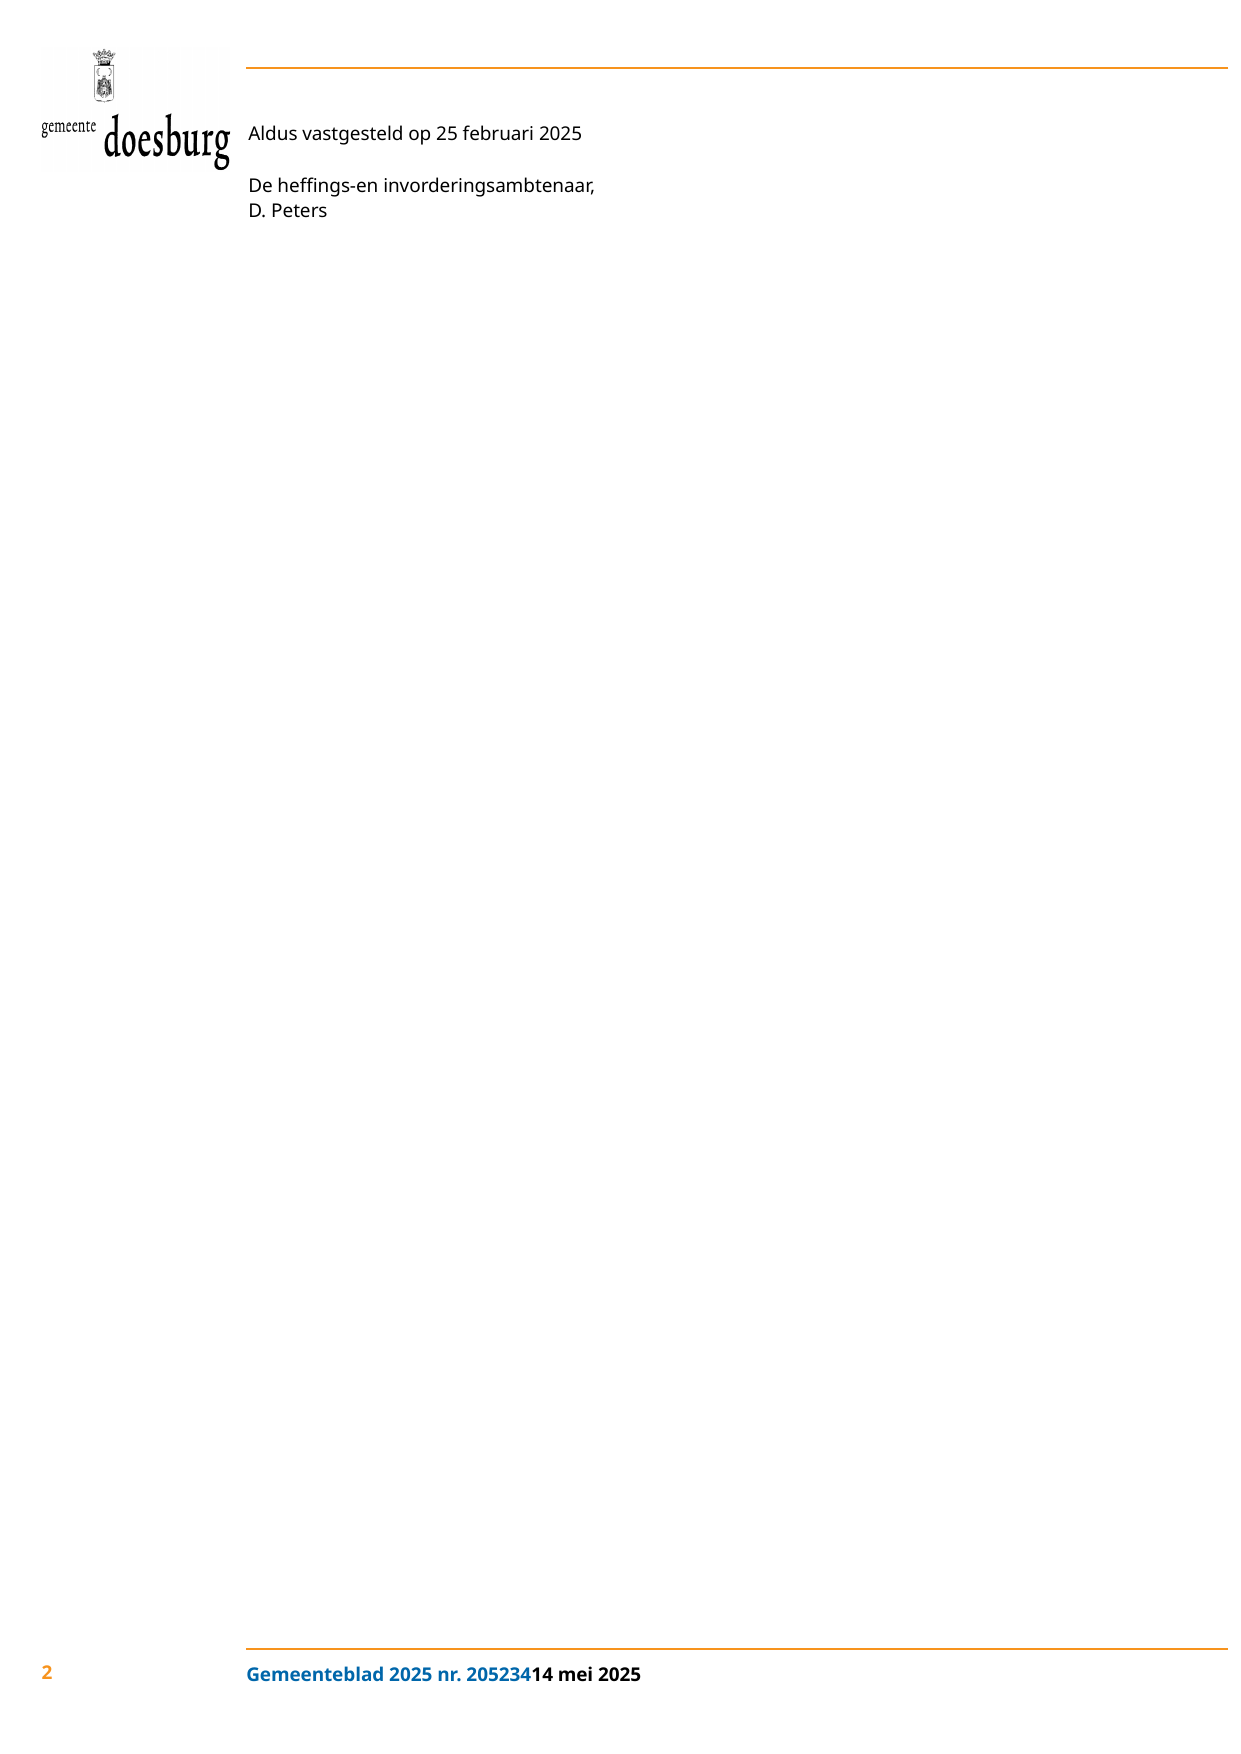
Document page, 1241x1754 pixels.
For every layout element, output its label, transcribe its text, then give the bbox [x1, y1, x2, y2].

text Aldus vastgesteld op 25 februari 2025 [248, 121, 1152, 146]
picture [41, 47, 231, 172]
text De heffings-en invorderingsambtenaar, [248, 172, 1152, 198]
text D. Peters [248, 198, 1152, 223]
